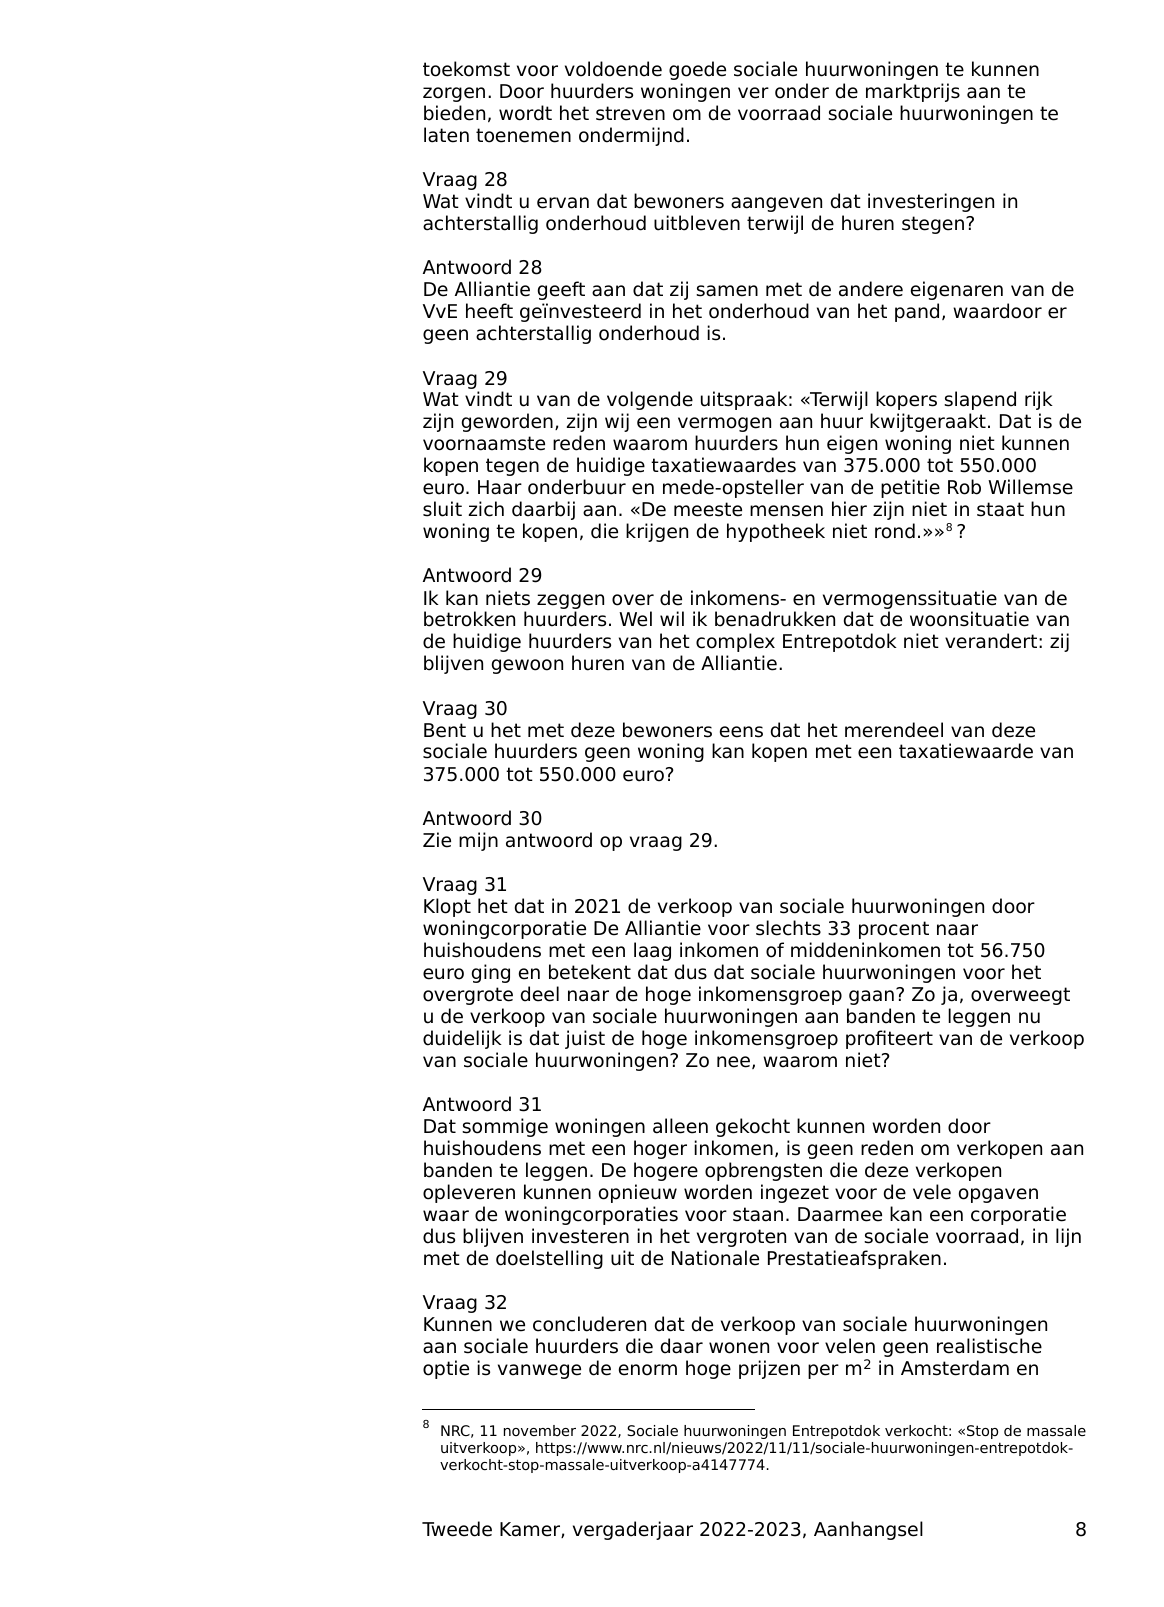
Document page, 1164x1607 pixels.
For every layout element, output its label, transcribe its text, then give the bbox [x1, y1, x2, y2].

text Vraag 32 [422, 1292, 1087, 1314]
text Dat sommige woningen alleen gekocht kunnen worden door huishoudens met een hoger inkomen, is geen reden om verkopen aan banden te leggen. De hogere opbrengsten die deze verkopen opleveren kunnen opnieuw worden ingezet voor de vele opgaven waar de woningcorporaties voor staan. Daarmee kan een corporatie dus blijven investeren in het vergroten van de sociale voorraad, in lijn met de doelstelling uit de Nationale Prestatieafspraken. [422, 1116, 1087, 1269]
text De Alliantie geeft aan dat zij samen met de andere eigenaren van de VvE heeft geïnvesteerd in het onderhoud van het pand, waardoor er geen achterstallig onderhoud is. [422, 279, 1087, 345]
text Antwoord 30 [422, 808, 1087, 829]
text Ik kan niets zeggen over de inkomens- en vermogenssituatie van de betrokken huurders. Wel wil ik benadrukken dat de woonsituatie van de huidige huurders van het complex Entrepotdok niet verandert: zij blijven gewoon huren van de Alliantie. [422, 587, 1087, 675]
text Kunnen we concluderen dat de verkoop van sociale huurwoningen aan sociale huurders die daar wonen voor velen geen realistische optie is vanwege de enorm hoge prijzen per m2 in Amsterdam en [422, 1314, 1087, 1380]
text Vraag 29 [422, 367, 1087, 389]
text Wat vindt u van de volgende uitspraak: «Terwijl kopers slapend rijk zijn geworden, zijn wij een vermogen aan huur kwijtgeraakt. Dat is de voornaamste reden waarom huurders hun eigen woning niet kunnen kopen tegen de huidige taxatiewaardes van 375.000 tot 550.000 euro. Haar onderbuur en mede-opsteller van de petitie Rob Willemse sluit zich daarbij aan. «De meeste mensen hier zijn niet in staat hun woning te kopen, die krijgen de hypotheek niet rond.»»? [422, 389, 1087, 543]
text Antwoord 28 [422, 257, 1087, 279]
text Wat vindt u ervan dat bewoners aangeven dat investeringen in achterstallig onderhoud uitbleven terwijl de huren stegen? [422, 191, 1087, 235]
text Antwoord 29 [422, 565, 1087, 587]
text Bent u het met deze bewoners eens dat het merendeel van deze sociale huurders geen woning kan kopen met een taxatiewaarde van 375.000 tot 550.000 euro? [422, 719, 1087, 785]
text Antwoord 31 [422, 1094, 1087, 1116]
text Zie mijn antwoord op vraag 29. [422, 829, 1087, 852]
text Vraag 30 [422, 697, 1087, 719]
text toekomst voor voldoende goede sociale huurwoningen te kunnen zorgen. Door huurders woningen ver onder de marktprijs aan te bieden, wordt het streven om de voorraad sociale huurwoningen te laten toenemen ondermijnd. [422, 59, 1087, 147]
text Klopt het dat in 2021 de verkoop van sociale huurwoningen door woningcorporatie De Alliantie voor slechts 33 procent naar huishoudens met een laag inkomen of middeninkomen tot 56.750 euro ging en betekent dat dus dat sociale huurwoningen voor het overgrote deel naar de hoge inkomensgroep gaan? Zo ja, overweegt u de verkoop van sociale huurwoningen aan banden te leggen nu duidelijk is dat juist de hoge inkomensgroep profiteert van de verkoop van sociale huurwoningen? Zo nee, waarom niet? [422, 896, 1087, 1072]
text Vraag 31 [422, 874, 1087, 896]
text Vraag 28 [422, 169, 1087, 191]
text NRC, 11 november 2022, Sociale huurwoningen Entrepotdok verkocht: «Stop de massale uitverkoop», https://www.nrc.nl/nieuws/2022/11/11/sociale-huurwoningen-entrepotdok-verkocht-stop-massale-uitverkoop-a4147774. [422, 1418, 1087, 1474]
